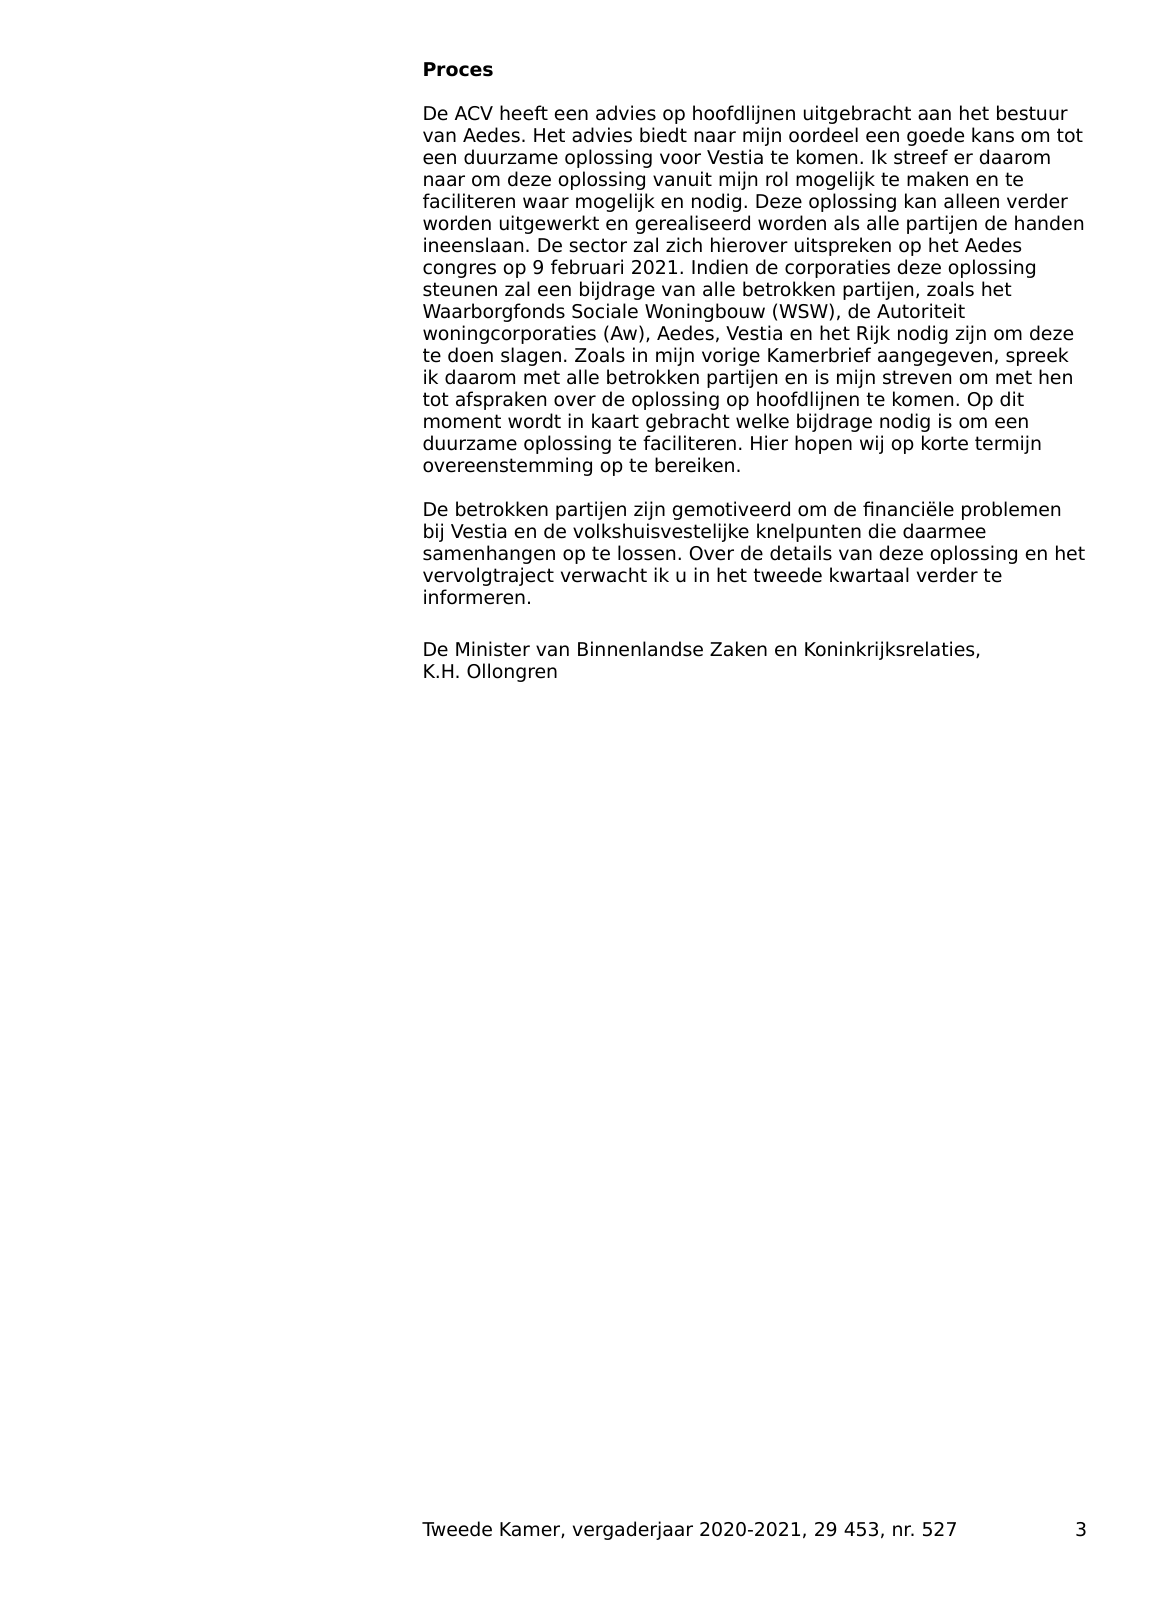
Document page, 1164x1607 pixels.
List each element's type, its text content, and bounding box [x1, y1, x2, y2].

text De ACV heeft een advies op hoofdlijnen uitgebracht aan het bestuur van Aedes. Het advies biedt naar mijn oordeel een goede kans om tot een duurzame oplossing voor Vestia te komen. Ik streef er daarom naar om deze oplossing vanuit mijn rol mogelijk te maken en te faciliteren waar mogelijk en nodig. Deze oplossing kan alleen verder worden uitgewerkt en gerealiseerd worden als alle partijen de handen ineenslaan. De sector zal zich hierover uitspreken op het Aedes congres op 9 februari 2021. Indien de corporaties deze oplossing steunen zal een bijdrage van alle betrokken partijen, zoals het Waarborgfonds Sociale Woningbouw (WSW), de Autoriteit woningcorporaties (Aw), Aedes, Vestia en het Rijk nodig zijn om deze te doen slagen. Zoals in mijn vorige Kamerbrief aangegeven, spreek ik daarom met alle betrokken partijen en is mijn streven om met hen tot afspraken over de oplossing op hoofdlijnen te komen. Op dit moment wordt in kaart gebracht welke bijdrage nodig is om een duurzame oplossing te faciliteren. Hier hopen wij op korte termijn overeenstemming op te bereiken. [422, 103, 1087, 477]
text De Minister van Binnenlandse Zaken en Koninkrijksrelaties, K.H. Ollongren [422, 639, 1087, 683]
subtitle Proces [422, 59, 1087, 81]
text De betrokken partijen zijn gemotiveerd om de financiële problemen bij Vestia en de volkshuisvestelijke knelpunten die daarmee samenhangen op te lossen. Over de details van deze oplossing en het vervolgtraject verwacht ik u in het tweede kwartaal verder te informeren. [422, 499, 1087, 609]
